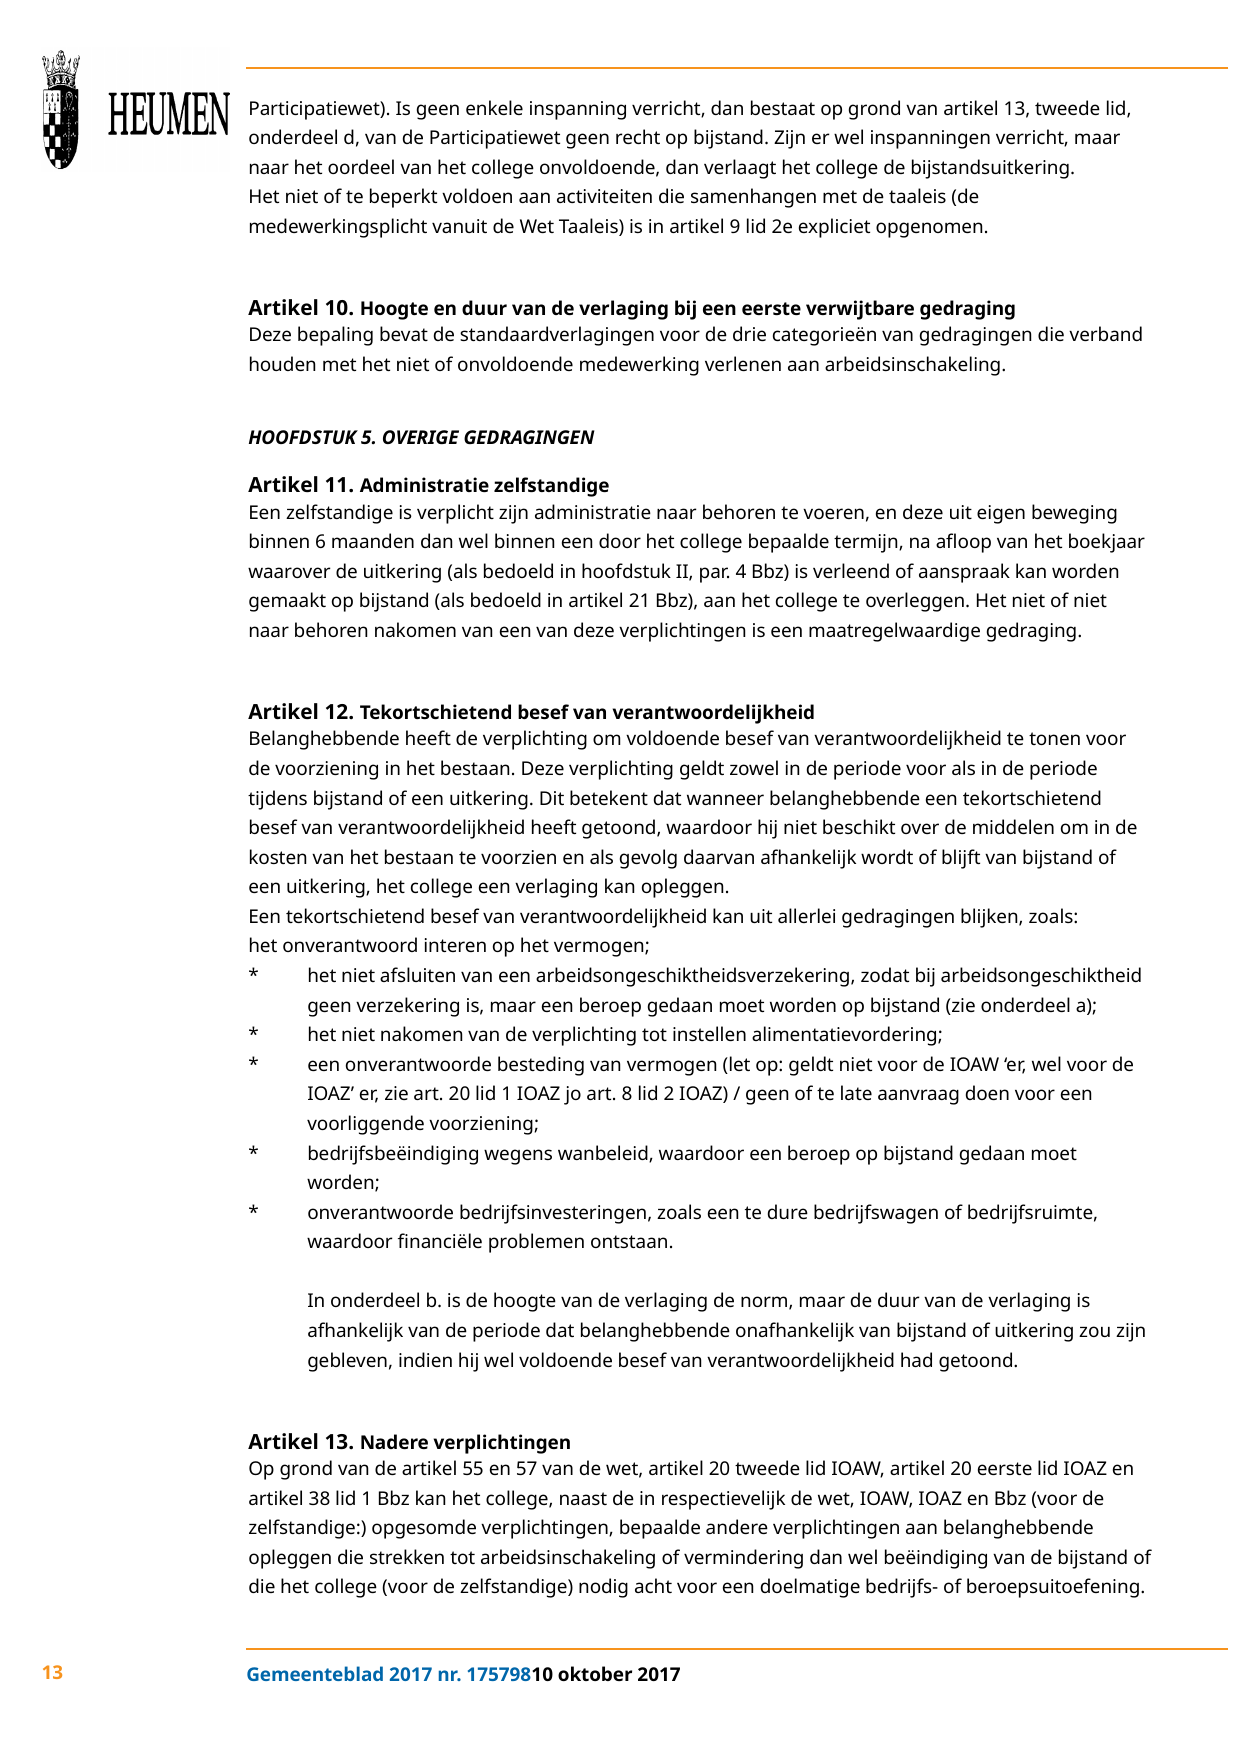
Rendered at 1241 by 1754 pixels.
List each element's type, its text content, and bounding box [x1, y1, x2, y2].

list een onverantwoorde besteding van vermogen (let op: geldt niet voor de IOAW ‘er, wel voor de IOAZ’ er, zie art. 20 lid 1 IOAZ jo art. 8 lid 2 IOAZ) / geen of te late aanvraag doen voor een voorliggende voorziening; [248, 1051, 1152, 1136]
text Artikel 13. Nadere verplichtingen [248, 1427, 1152, 1455]
picture [41, 47, 231, 172]
list het niet afsluiten van een arbeidsongeschiktheidsverzekering, zodat bij arbeidsongeschiktheid geen verzekering is, maar een beroep gedaan moet worden op bijstand (zie onderdeel a); [248, 962, 1152, 1018]
text Participatiewet). Is geen enkele inspanning verricht, dan bestaat op grond van artikel 13, tweede lid, onderdeel d, van de Participatiewet geen recht op bijstand. Zijn er wel inspanningen verricht, maar naar het oordeel van het college onvoldoende, dan verlaagt het college de bijstandsuitkering. [248, 95, 1152, 180]
text Artikel 10. Hoogte en duur van de verlaging bij een eerste verwijtbare gedraging [248, 293, 1152, 322]
text Het niet of te beperkt voldoen aan activiteiten die samenhangen met de taaleis (de medewerkingsplicht vanuit de Wet Taaleis) is in artikel 9 lid 2e expliciet opgenomen. [248, 183, 1152, 239]
text Deze bepaling bevat de standaardverlagingen voor de drie categorieën van gedragingen die verband houden met het niet of onvoldoende medewerking verlenen aan arbeidsinschakeling. [248, 322, 1152, 377]
text Een zelfstandige is verplicht zijn administratie naar behoren te voeren, en deze uit eigen beweging binnen 6 maanden dan wel binnen een door het college bepaalde termijn, na afloop van het boekjaar waarover de uitkering (als bedoeld in hoofdstuk II, par. 4 Bbz) is verleend of aanspraak kan worden gemaakt op bijstand (als bedoeld in artikel 21 Bbz), aan het college te overleggen. Het niet of niet naar behoren nakomen van een van deze verplichtingen is een maatregelwaardige gedraging. [248, 499, 1152, 643]
list onverantwoorde bedrijfsinvesteringen, zoals een te dure bedrijfswagen of bedrijfsruimte, waardoor financiële problemen ontstaan. [248, 1199, 1152, 1254]
list In onderdeel b. is de hoogte van de verlaging de norm, maar de duur van de verlaging is afhankelijk van de periode dat belanghebbende onafhankelijk van bijstand of uitkering zou zijn gebleven, indien hij wel voldoende besef van verantwoordelijkheid had getoond. [248, 1288, 1152, 1373]
text Artikel 12. Tekortschietend besef van verantwoordelijkheid [248, 697, 1152, 726]
list bedrijfsbeëindiging wegens wanbeleid, waardoor een beroep op bijstand gedaan moet worden; [248, 1140, 1152, 1195]
text Een tekortschietend besef van verantwoordelijkheid kan uit allerlei gedragingen blijken, zoals: [248, 903, 1152, 929]
list het niet nakomen van de verplichting tot instellen alimentatievordering; [248, 1021, 1152, 1047]
text HOOFDSTUK 5. OVERIGE GEDRAGINGEN [248, 424, 1152, 449]
text het onverantwoord interen op het vermogen; [248, 933, 1152, 958]
text Artikel 11. Administratie zelfstandige [248, 470, 1152, 499]
text Op grond van de artikel 55 en 57 van de wet, artikel 20 tweede lid IOAW, artikel 20 eerste lid IOAZ en artikel 38 lid 1 Bbz kan het college, naast de in respectievelijk de wet, IOAW, IOAZ en Bbz (voor de zelfstandige:) opgesomde verplichtingen, bepaalde andere verplichtingen aan belanghebbende opleggen die strekken tot arbeidsinschakeling of vermindering dan wel beëindiging van de bijstand of die het college (voor de zelfstandige) nodig acht voor een doelmatige bedrijfs- of beroepsuitoefening. [248, 1455, 1152, 1599]
text Belanghebbende heeft de verplichting om voldoende besef van verantwoordelijkheid te tonen voor de voorziening in het bestaan. Deze verplichting geldt zowel in de periode voor als in de periode tijdens bijstand of een uitkering. Dit betekent dat wanneer belanghebbende een tekortschietend besef van verantwoordelijkheid heeft getoond, waardoor hij niet beschikt over de middelen om in de kosten van het bestaan te voorzien en als gevolg daarvan afhankelijk wordt of blijft van bijstand of een uitkering, het college een verlaging kan opleggen. [248, 726, 1152, 899]
